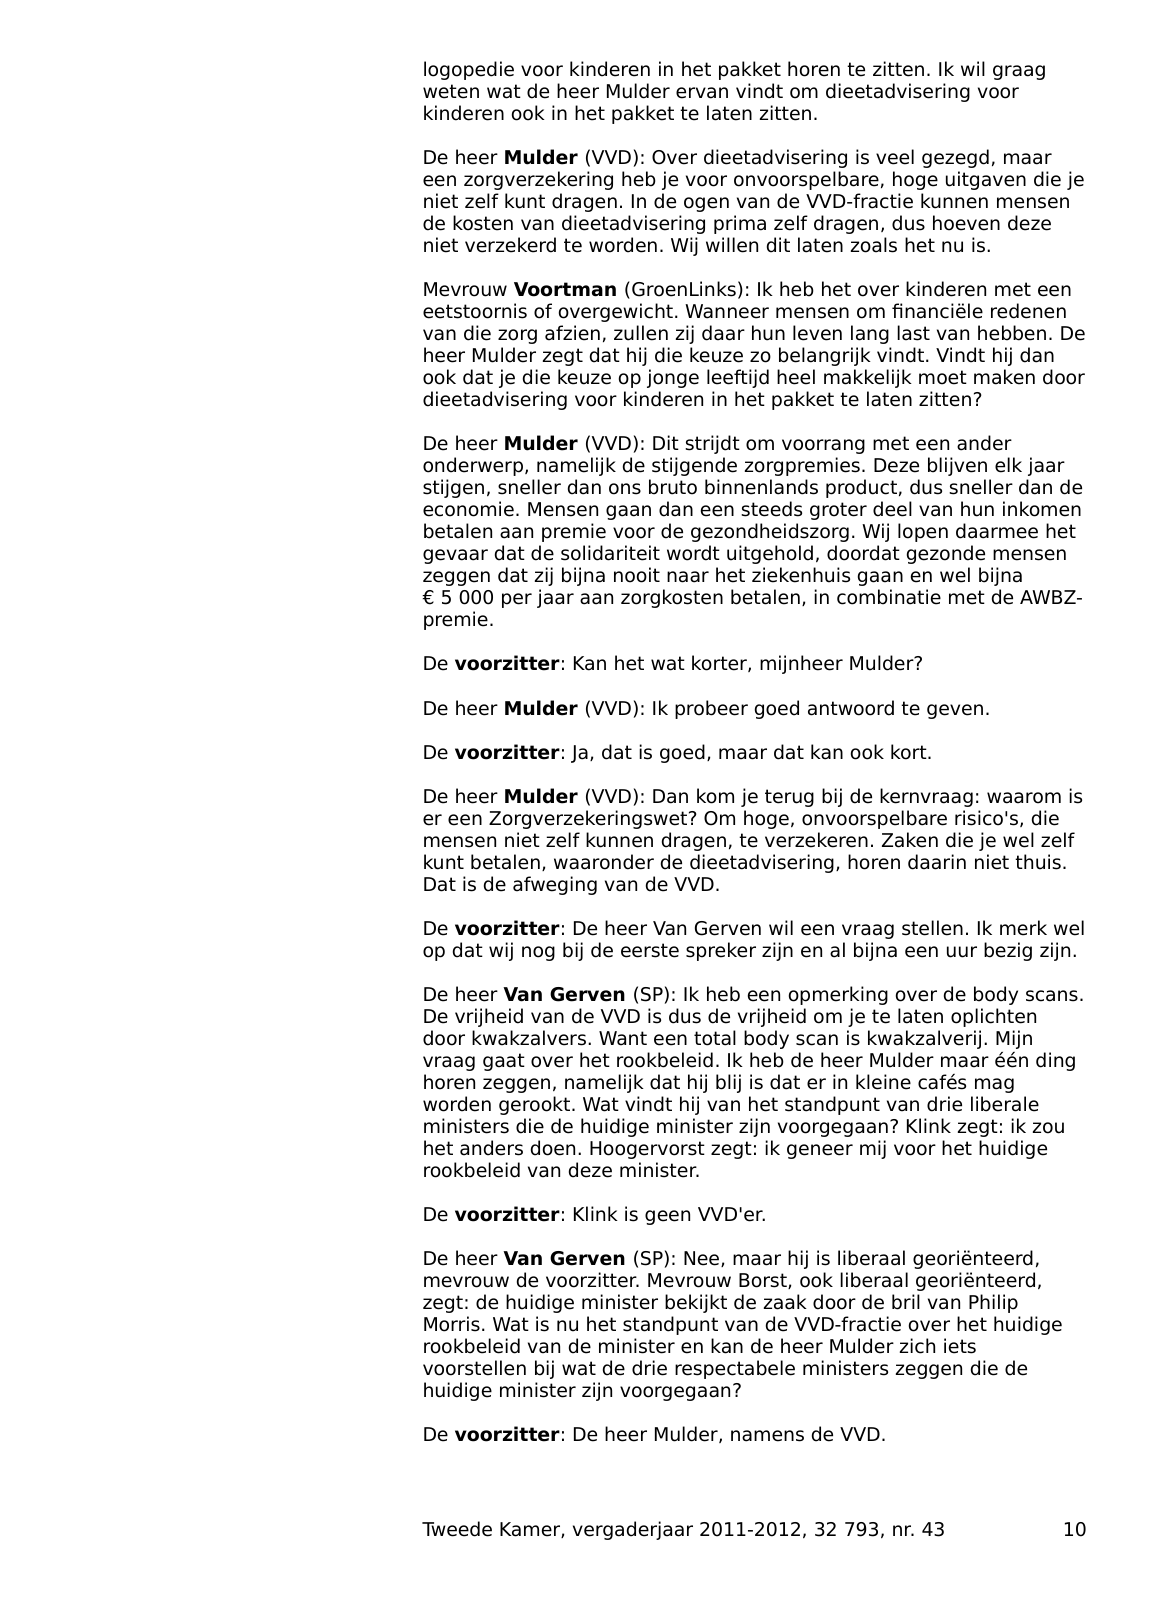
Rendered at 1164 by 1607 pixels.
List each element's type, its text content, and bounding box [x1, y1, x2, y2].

text De heer Mulder (VVD): Over dieetadvisering is veel gezegd, maar een zorgverzekering heb je voor onvoorspelbare, hoge uitgaven die je niet zelf kunt dragen. In de ogen van de VVD-fractie kunnen mensen de kosten van dieetadvisering prima zelf dragen, dus hoeven deze niet verzekerd te worden. Wij willen dit laten zoals het nu is. [422, 147, 1087, 257]
text De voorzitter: De heer Mulder, namens de VVD. [422, 1424, 1087, 1446]
text De voorzitter: De heer Van Gerven wil een vraag stellen. Ik merk wel op dat wij nog bij de eerste spreker zijn en al bijna een uur bezig zijn. [422, 918, 1087, 962]
text De voorzitter: Ja, dat is goed, maar dat kan ook kort. [422, 742, 1087, 764]
text De heer Mulder (VVD): Dan kom je terug bij de kernvraag: waarom is er een Zorgverzekeringswet? Om hoge, onvoorspelbare risico's, die mensen niet zelf kunnen dragen, te verzekeren. Zaken die je wel zelf kunt betalen, waaronder de dieetadvisering, horen daarin niet thuis. Dat is de afweging van de VVD. [422, 786, 1087, 896]
text De voorzitter: Klink is geen VVD'er. [422, 1204, 1087, 1226]
text De heer Mulder (VVD): Dit strijdt om voorrang met een ander onderwerp, namelijk de stijgende zorgpremies. Deze blijven elk jaar stijgen, sneller dan ons bruto binnenlands product, dus sneller dan de economie. Mensen gaan dan een steeds groter deel van hun inkomen betalen aan premie voor de gezondheidszorg. Wij lopen daarmee het gevaar dat de solidariteit wordt uitgehold, doordat gezonde mensen zeggen dat zij bijna nooit naar het ziekenhuis gaan en wel bijna € 5 000 per jaar aan zorgkosten betalen, in combinatie met de AWBZ-premie. [422, 433, 1087, 631]
text De voorzitter: Kan het wat korter, mijnheer Mulder? [422, 653, 1087, 675]
text Mevrouw Voortman (GroenLinks): Ik heb het over kinderen met een eetstoornis of overgewicht. Wanneer mensen om financiële redenen van die zorg afzien, zullen zij daar hun leven lang last van hebben. De heer Mulder zegt dat hij die keuze zo belangrijk vindt. Vindt hij dan ook dat je die keuze op jonge leeftijd heel makkelijk moet maken door dieetadvisering voor kinderen in het pakket te laten zitten? [422, 279, 1087, 411]
text De heer Mulder (VVD): Ik probeer goed antwoord te geven. [422, 697, 1087, 719]
text logopedie voor kinderen in het pakket horen te zitten. Ik wil graag weten wat de heer Mulder ervan vindt om dieetadvisering voor kinderen ook in het pakket te laten zitten. [422, 59, 1087, 125]
text De heer Van Gerven (SP): Ik heb een opmerking over de body scans. De vrijheid van de VVD is dus de vrijheid om je te laten oplichten door kwakzalvers. Want een total body scan is kwakzalverij. Mijn vraag gaat over het rookbeleid. Ik heb de heer Mulder maar één ding horen zeggen, namelijk dat hij blij is dat er in kleine cafés mag worden gerookt. Wat vindt hij van het standpunt van drie liberale ministers die de huidige minister zijn voorgegaan? Klink zegt: ik zou het anders doen. Hoogervorst zegt: ik geneer mij voor het huidige rookbeleid van deze minister. [422, 984, 1087, 1182]
text De heer Van Gerven (SP): Nee, maar hij is liberaal georiënteerd, mevrouw de voorzitter. Mevrouw Borst, ook liberaal georiënteerd, zegt: de huidige minister bekijkt de zaak door de bril van Philip Morris. Wat is nu het standpunt van de VVD-fractie over het huidige rookbeleid van de minister en kan de heer Mulder zich iets voorstellen bij wat de drie respectabele ministers zeggen die de huidige minister zijn voorgegaan? [422, 1248, 1087, 1402]
